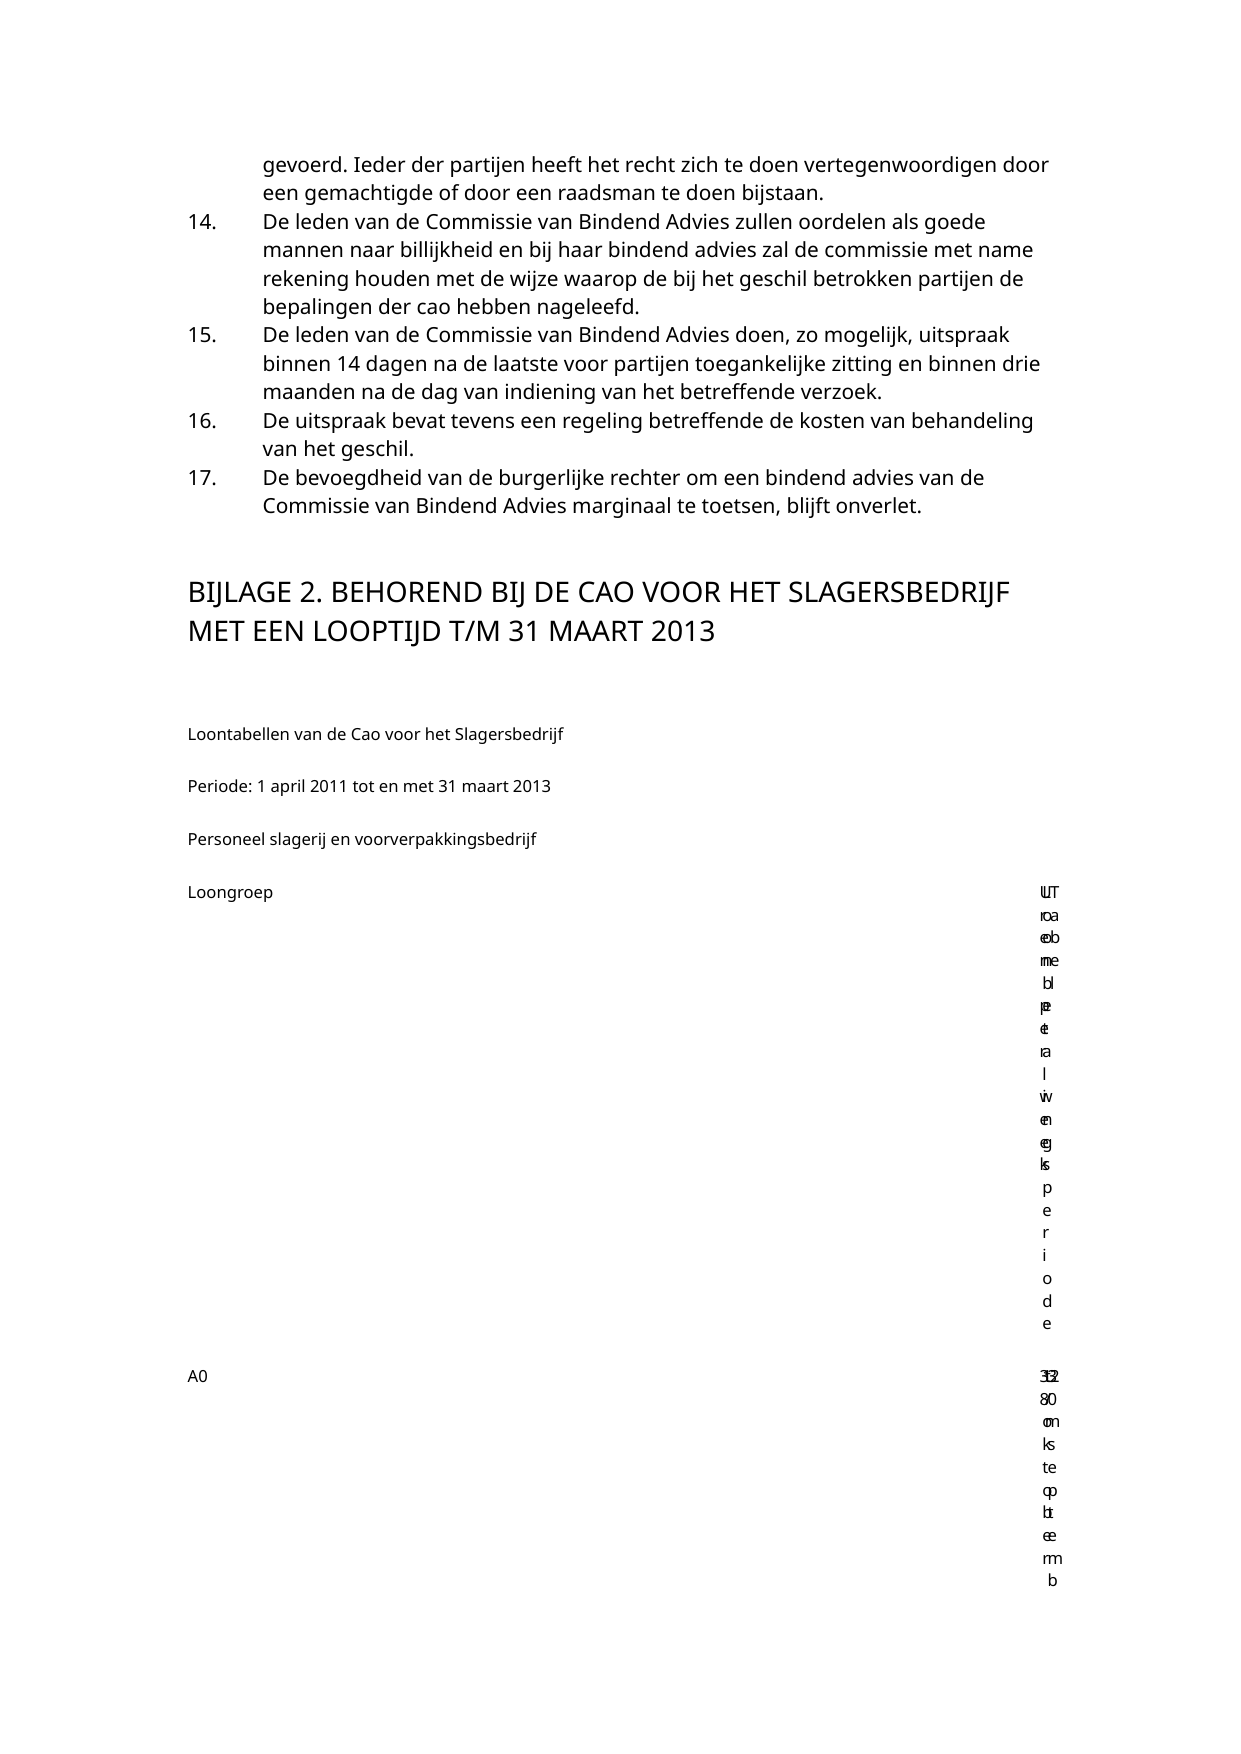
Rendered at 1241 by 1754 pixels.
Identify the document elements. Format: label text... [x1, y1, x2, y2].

list De bevoegdheid van de burgerlijke rechter om een bindend advies van de Commissie van Bindend Advies marginaal te toetsen, blijft onverlet. [187, 463, 1053, 520]
list De leden van de Commissie van Bindend Advies zullen oordelen als goede mannen naar billijkheid en bij haar bindend advies zal de commissie met name rekening houden met de wijze waarop de bij het geschil betrokken partijen de bepalingen der cao hebben nageleefd. [187, 207, 1053, 321]
list De leden van de Commissie van Bindend Advies doen, zo mogelijk, uitspraak binnen 14 dagen na de laatste voor partijen toegankelijke zitting en binnen drie maanden na de dag van indiening van het betreffende verzoek. [187, 321, 1053, 406]
table_cell Loongroep [188, 881, 1039, 1365]
table_cell A0 [188, 1365, 1039, 1592]
subtitle BIJLAGE 2. BEHOREND BIJ DE CAO VOOR HET SLAGERSBEDRIJF MET EEN LOOPTIJD T/M 31 MAART 2013 [187, 572, 1053, 649]
list gevoerd. Ieder der partijen heeft het recht zich te doen vertegenwoordigen door een gemachtigde of door een raadsman te doen bijstaan. [187, 150, 1053, 207]
table_header Loontabellen van de Cao voor het Slagersbedrijf Periode: 1 april 2011 tot en met 31 maart 2013 Personeel slagerij en voorverpakkingsbedrijf [188, 723, 1053, 881]
list De uitspraak bevat tevens een regeling betreffende de kosten van behandeling van het geschil. [187, 406, 1053, 463]
